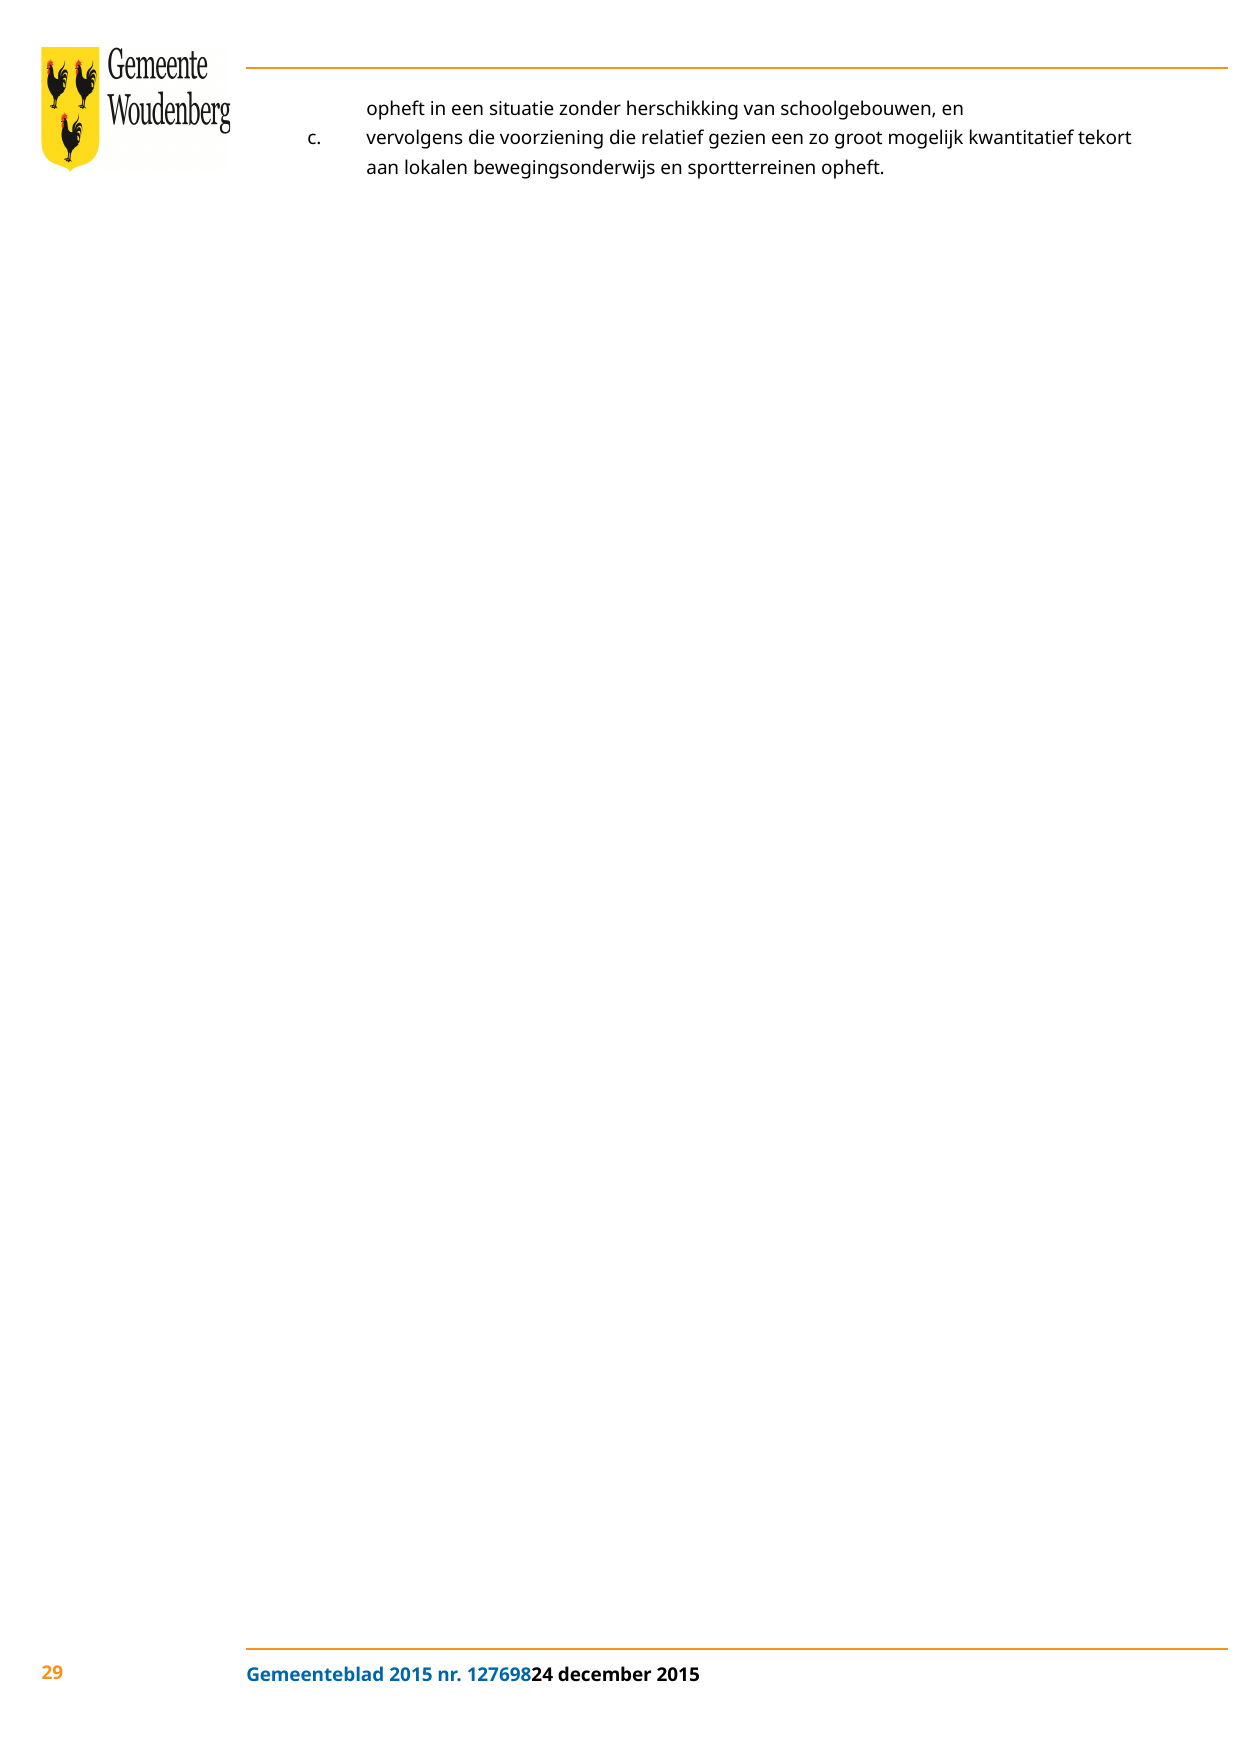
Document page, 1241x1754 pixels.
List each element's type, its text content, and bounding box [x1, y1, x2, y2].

picture [41, 47, 231, 172]
list opheft in een situatie zonder herschikking van schoolgebouwen, en [307, 95, 1152, 121]
list vervolgens die voorziening die relatief gezien een zo groot mogelijk kwantitatief tekort aan lokalen bewegingsonderwijs en sportterreinen opheft. [307, 124, 1152, 180]
